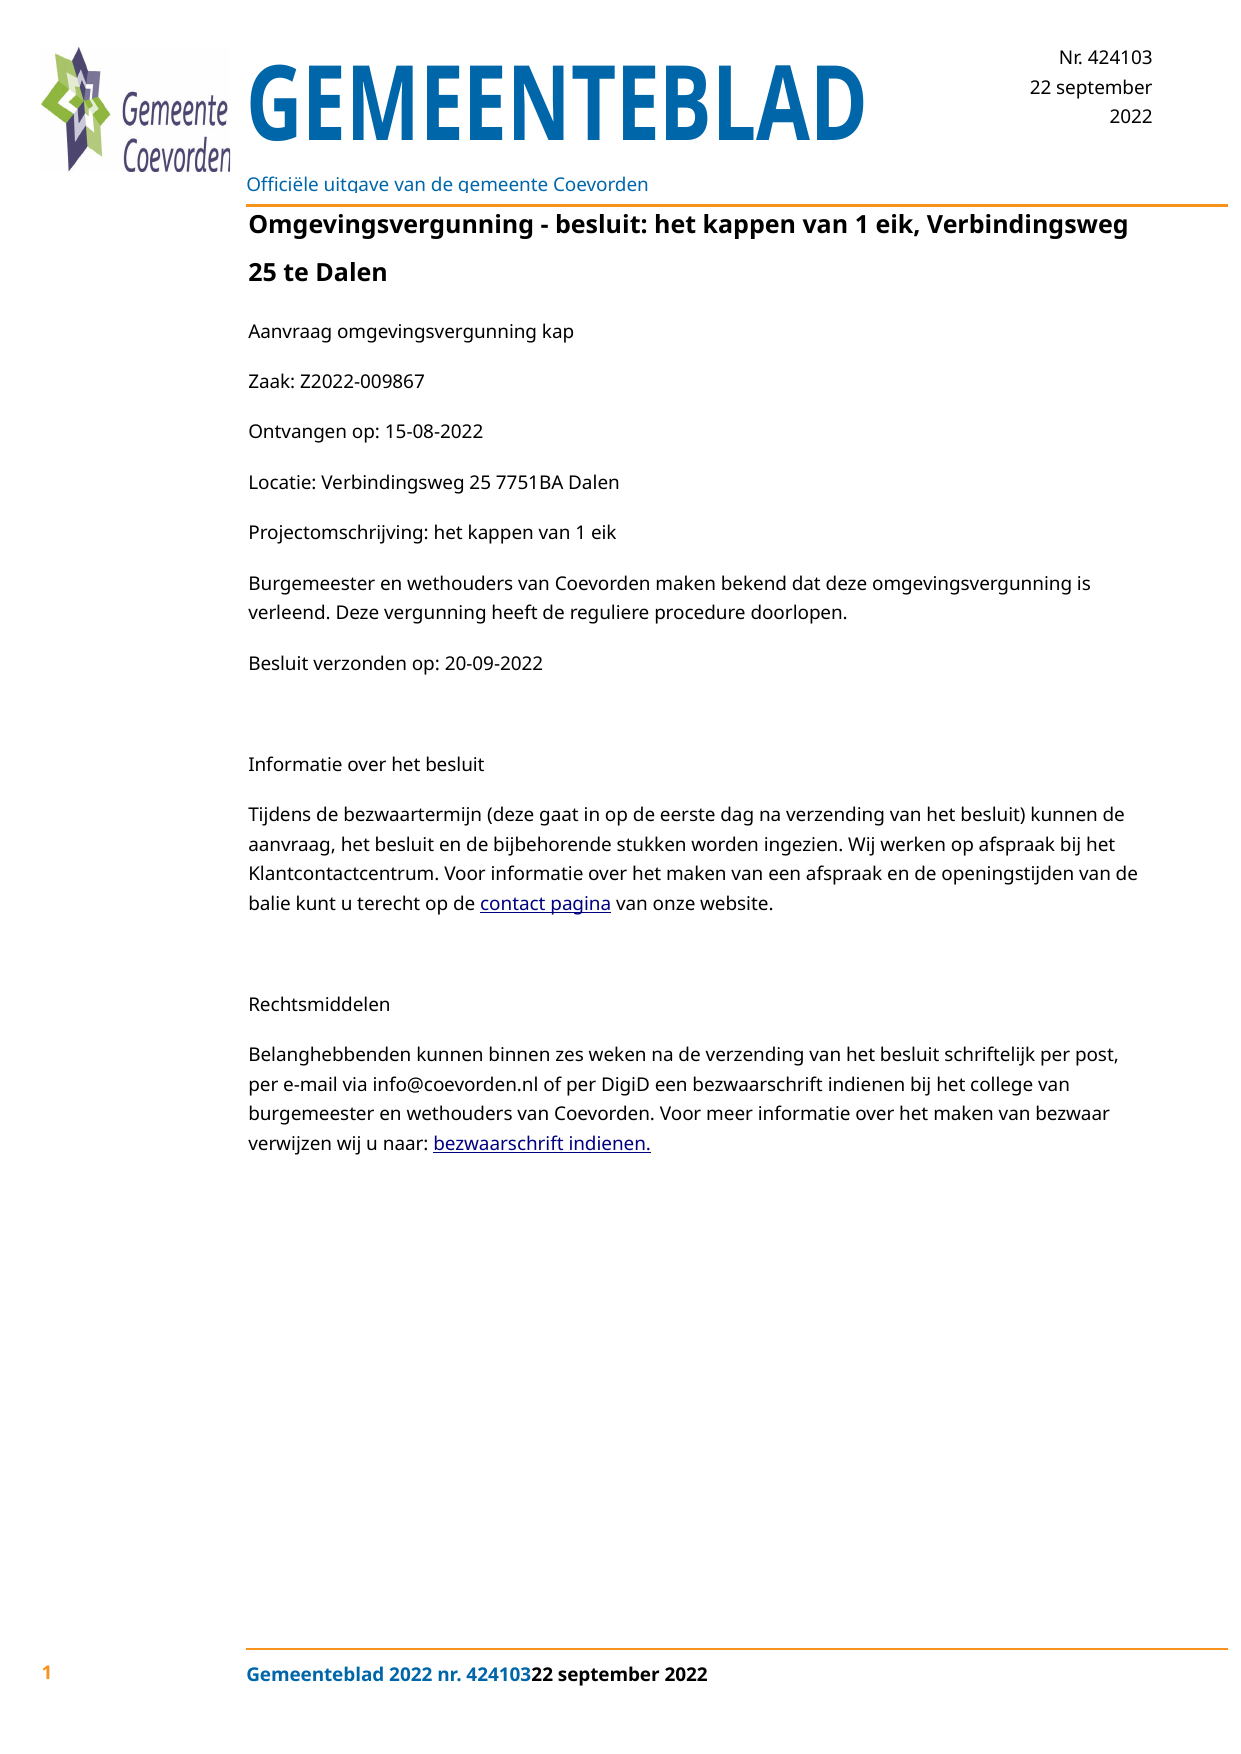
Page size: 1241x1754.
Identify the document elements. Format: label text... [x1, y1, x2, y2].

text Tijdens de bezwaartermijn (deze gaat in op de eerste dag na verzending van het besluit) kunnen de aanvraag, het besluit en de bijbehorende stukken worden ingezien. Wij werken op afspraak bij het Klantcontactcentrum. Voor informatie over het maken van een afspraak en de openingstijden van de balie kunt u terecht op de contact pagina van onze website. [248, 801, 1152, 916]
picture [41, 47, 231, 172]
text Aanvraag omgevingsvergunning kap [248, 318, 1152, 344]
text Ontvangen op: 15-08-2022 [248, 419, 1152, 444]
text Rechtsmiddelen [248, 991, 1152, 1017]
text Projectomschrijving: het kappen van 1 eik [248, 519, 1152, 545]
text Locatie: Verbindingsweg 25 7751BA Dalen [248, 469, 1152, 495]
text Zaak: Z2022-009867 [248, 368, 1152, 394]
text Informatie over het besluit [248, 751, 1152, 777]
text Belanghebbenden kunnen binnen zes weken na de verzending van het besluit schriftelijk per post, per e-mail via info@coevorden.nl of per DigiD een bezwaarschrift indienen bij het college van burgemeester en wethouders van Coevorden. Voor meer informatie over het maken van bezwaar verwijzen wij u naar: bezwaarschrift indienen. [248, 1041, 1152, 1156]
text Omgevingsvergunning - besluit: het kappen van 1 eik, Verbindingsweg 25 te Dalen [248, 207, 1152, 288]
text Besluit verzonden op: 20-09-2022 [248, 650, 1152, 676]
text Burgemeester en wethouders van Coevorden maken bekend dat deze omgevingsvergunning is verleend. Deze vergunning heeft de reguliere procedure doorlopen. [248, 570, 1152, 625]
